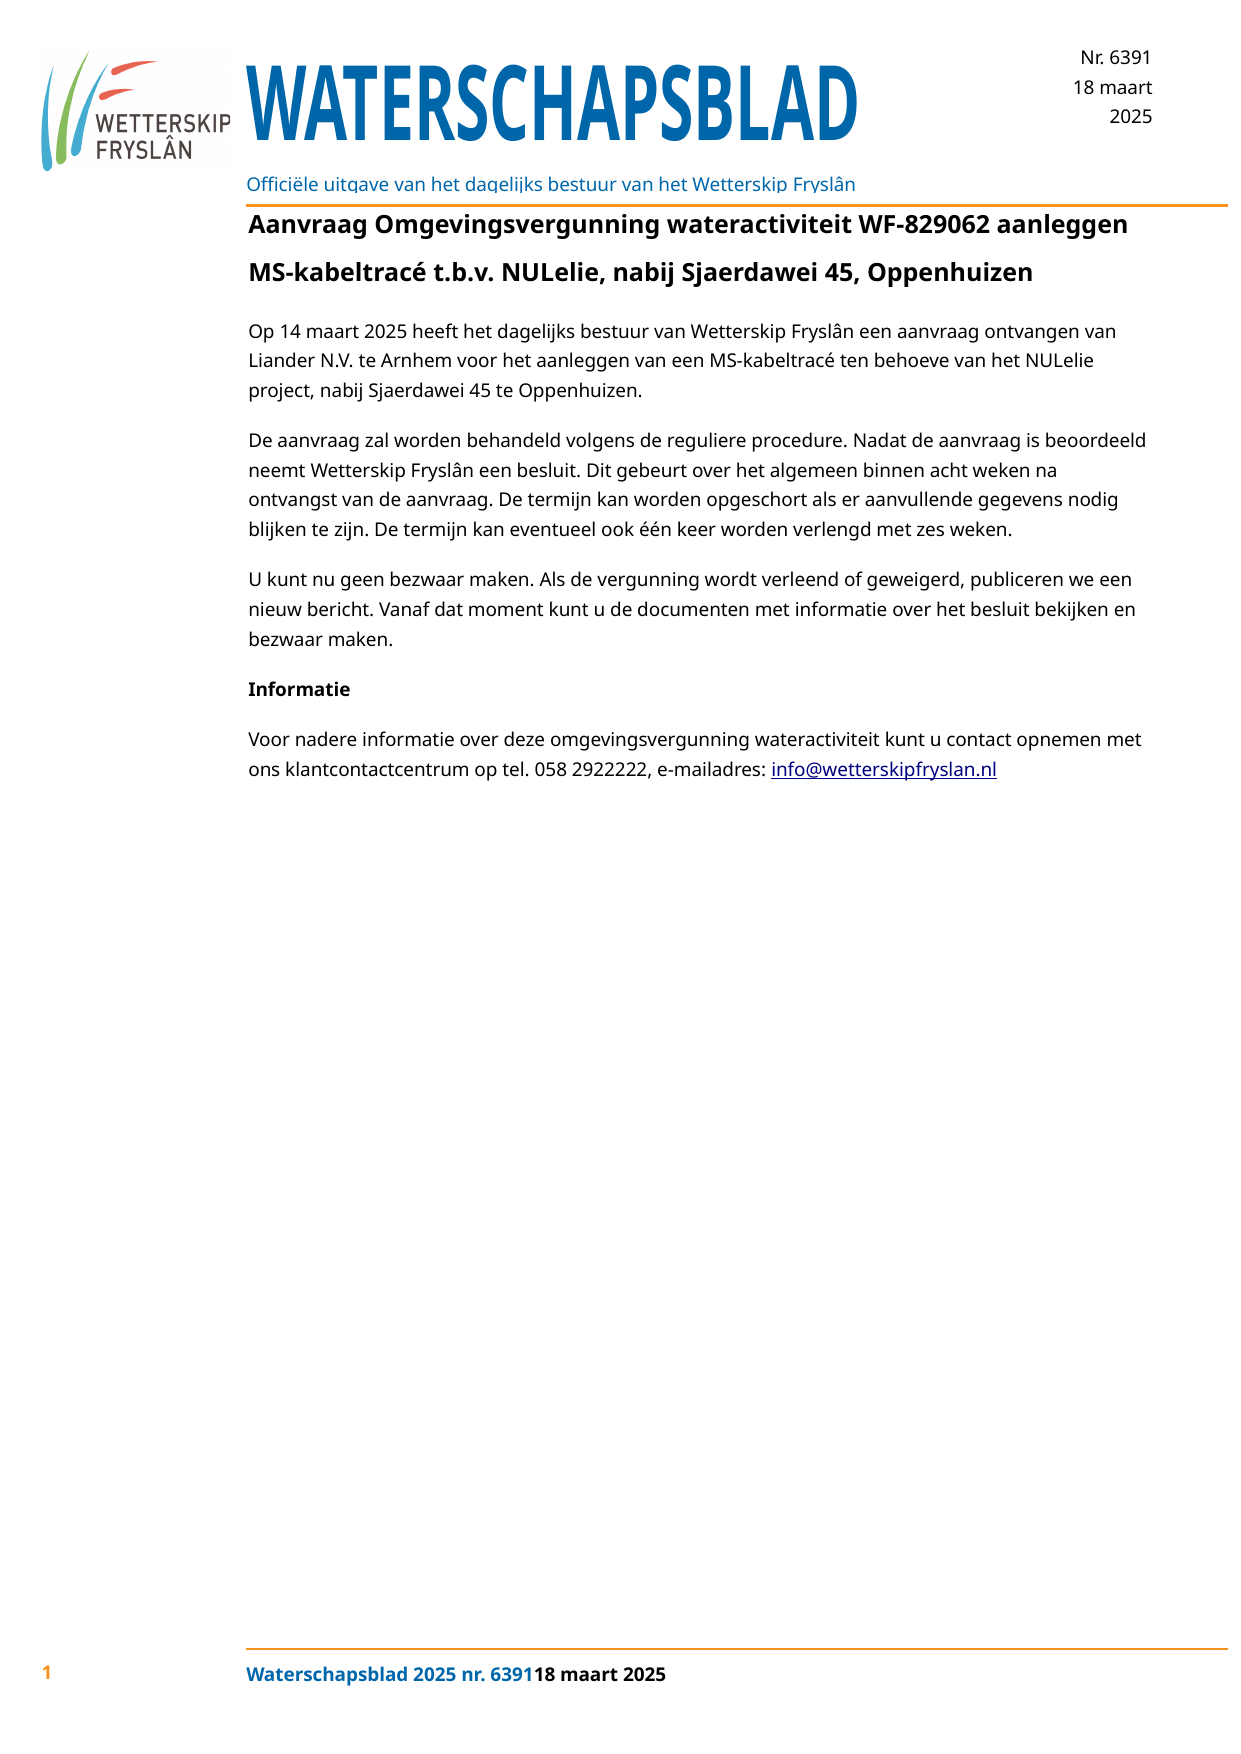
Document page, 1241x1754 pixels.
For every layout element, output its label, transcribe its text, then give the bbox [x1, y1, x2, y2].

text U kunt nu geen bezwaar maken. Als de vergunning wordt verleend of geweigerd, publiceren we een nieuw bericht. Vanaf dat moment kunt u de documenten met informatie over het besluit bekijken en bezwaar maken. [248, 567, 1152, 652]
text Voor nadere informatie over deze omgevingsvergunning wateractiviteit kunt u contact opnemen met ons klantcontactcentrum op tel. 058 2922222, e-mailadres: info@wetterskipfryslan.nl [248, 727, 1152, 782]
picture [41, 47, 231, 172]
text Aanvraag Omgevingsvergunning wateractiviteit WF-829062 aanleggen MS-kabeltracé t.b.v. NULelie, nabij Sjaerdawei 45, Oppenhuizen [248, 207, 1152, 288]
text De aanvraag zal worden behandeld volgens de reguliere procedure. Nadat de aanvraag is beoordeeld neemt Wetterskip Fryslân een besluit. Dit gebeurt over het algemeen binnen acht weken na ontvangst van de aanvraag. De termijn kan worden opgeschort als er aanvullende gegevens nodig blijken te zijn. De termijn kan eventueel ook één keer worden verlengd met zes weken. [248, 427, 1152, 542]
text Op 14 maart 2025 heeft het dagelijks bestuur van Wetterskip Fryslân een aanvraag ontvangen van Liander N.V. te Arnhem voor het aanleggen van een MS-kabeltracé ten behoeve van het NULelie project, nabij Sjaerdawei 45 te Oppenhuizen. [248, 318, 1152, 403]
text Informatie [248, 676, 1152, 702]
